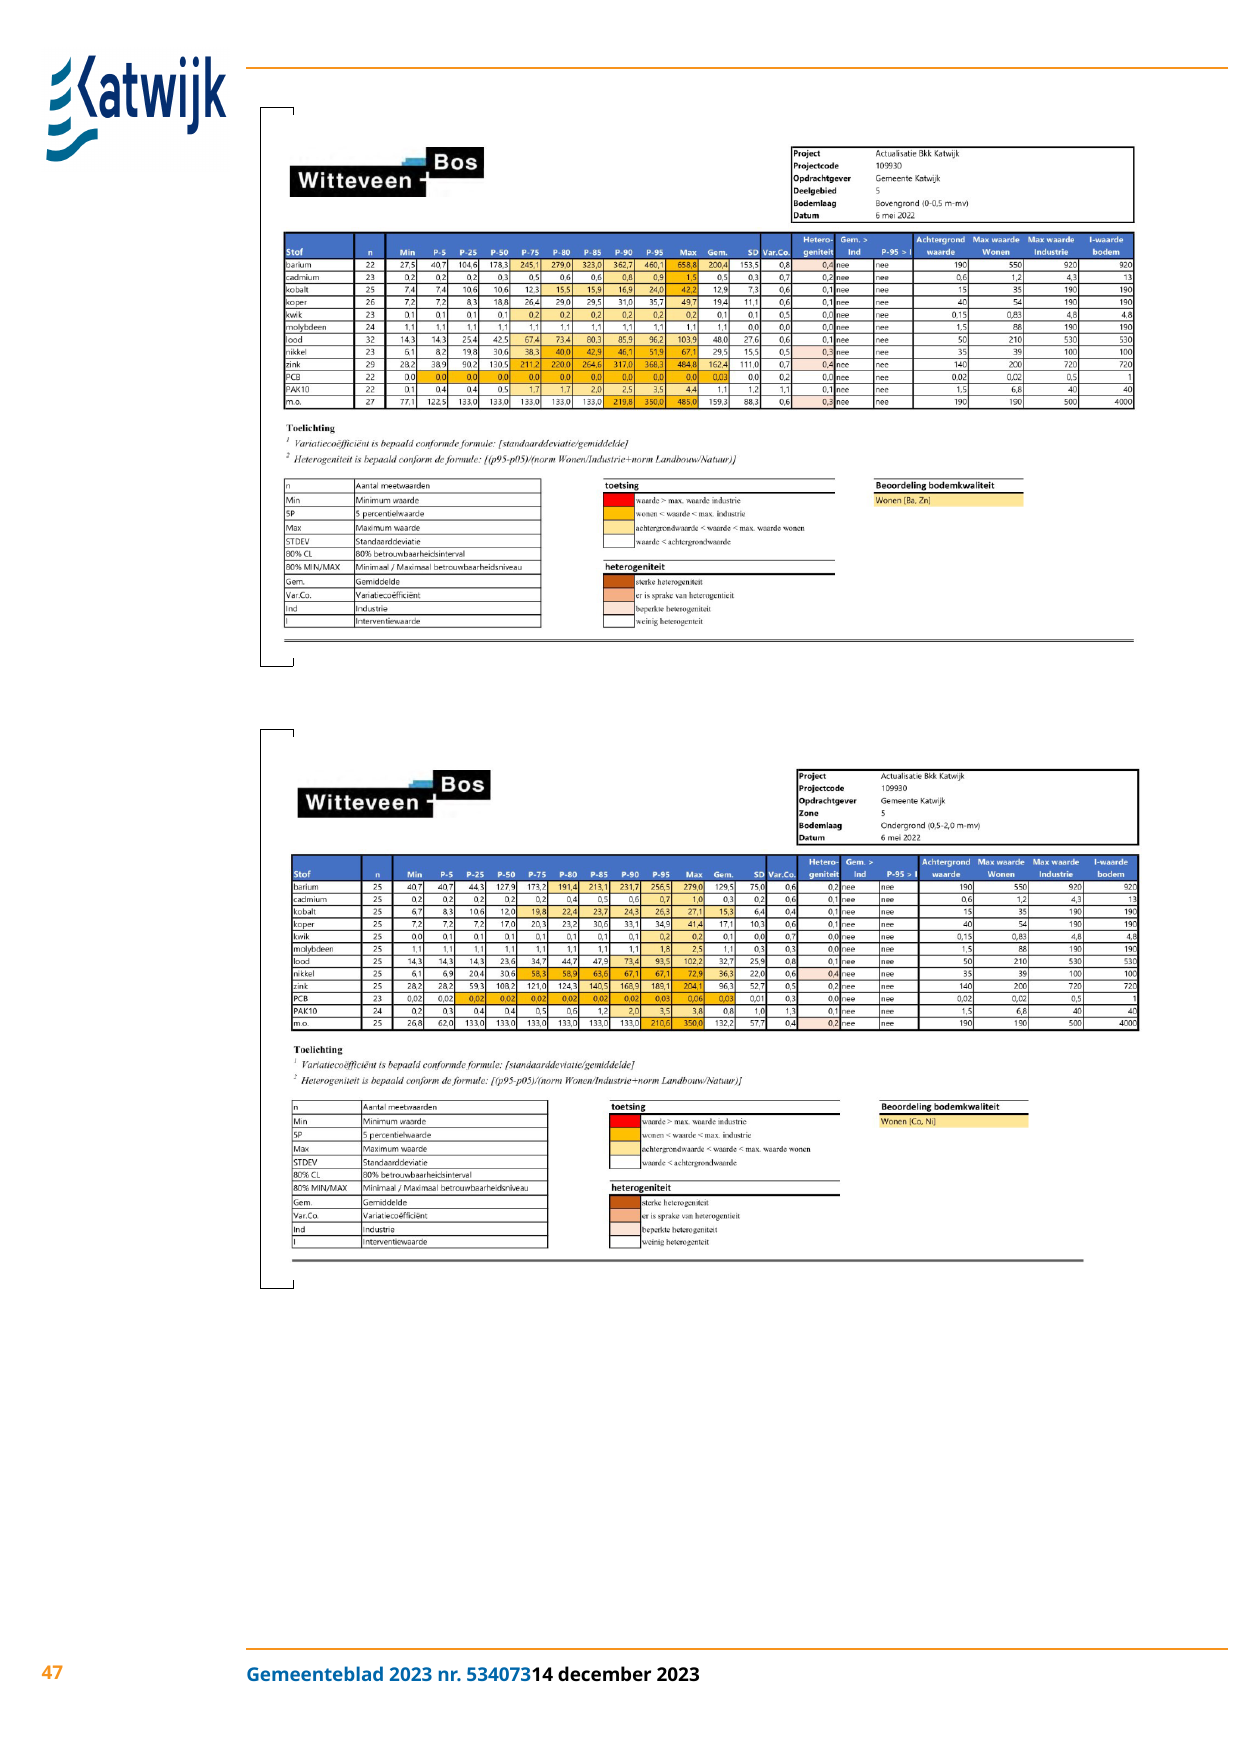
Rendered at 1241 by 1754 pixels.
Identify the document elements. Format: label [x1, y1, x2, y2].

picture [268, 737, 1155, 1280]
picture [268, 115, 1155, 658]
picture [41, 47, 231, 172]
